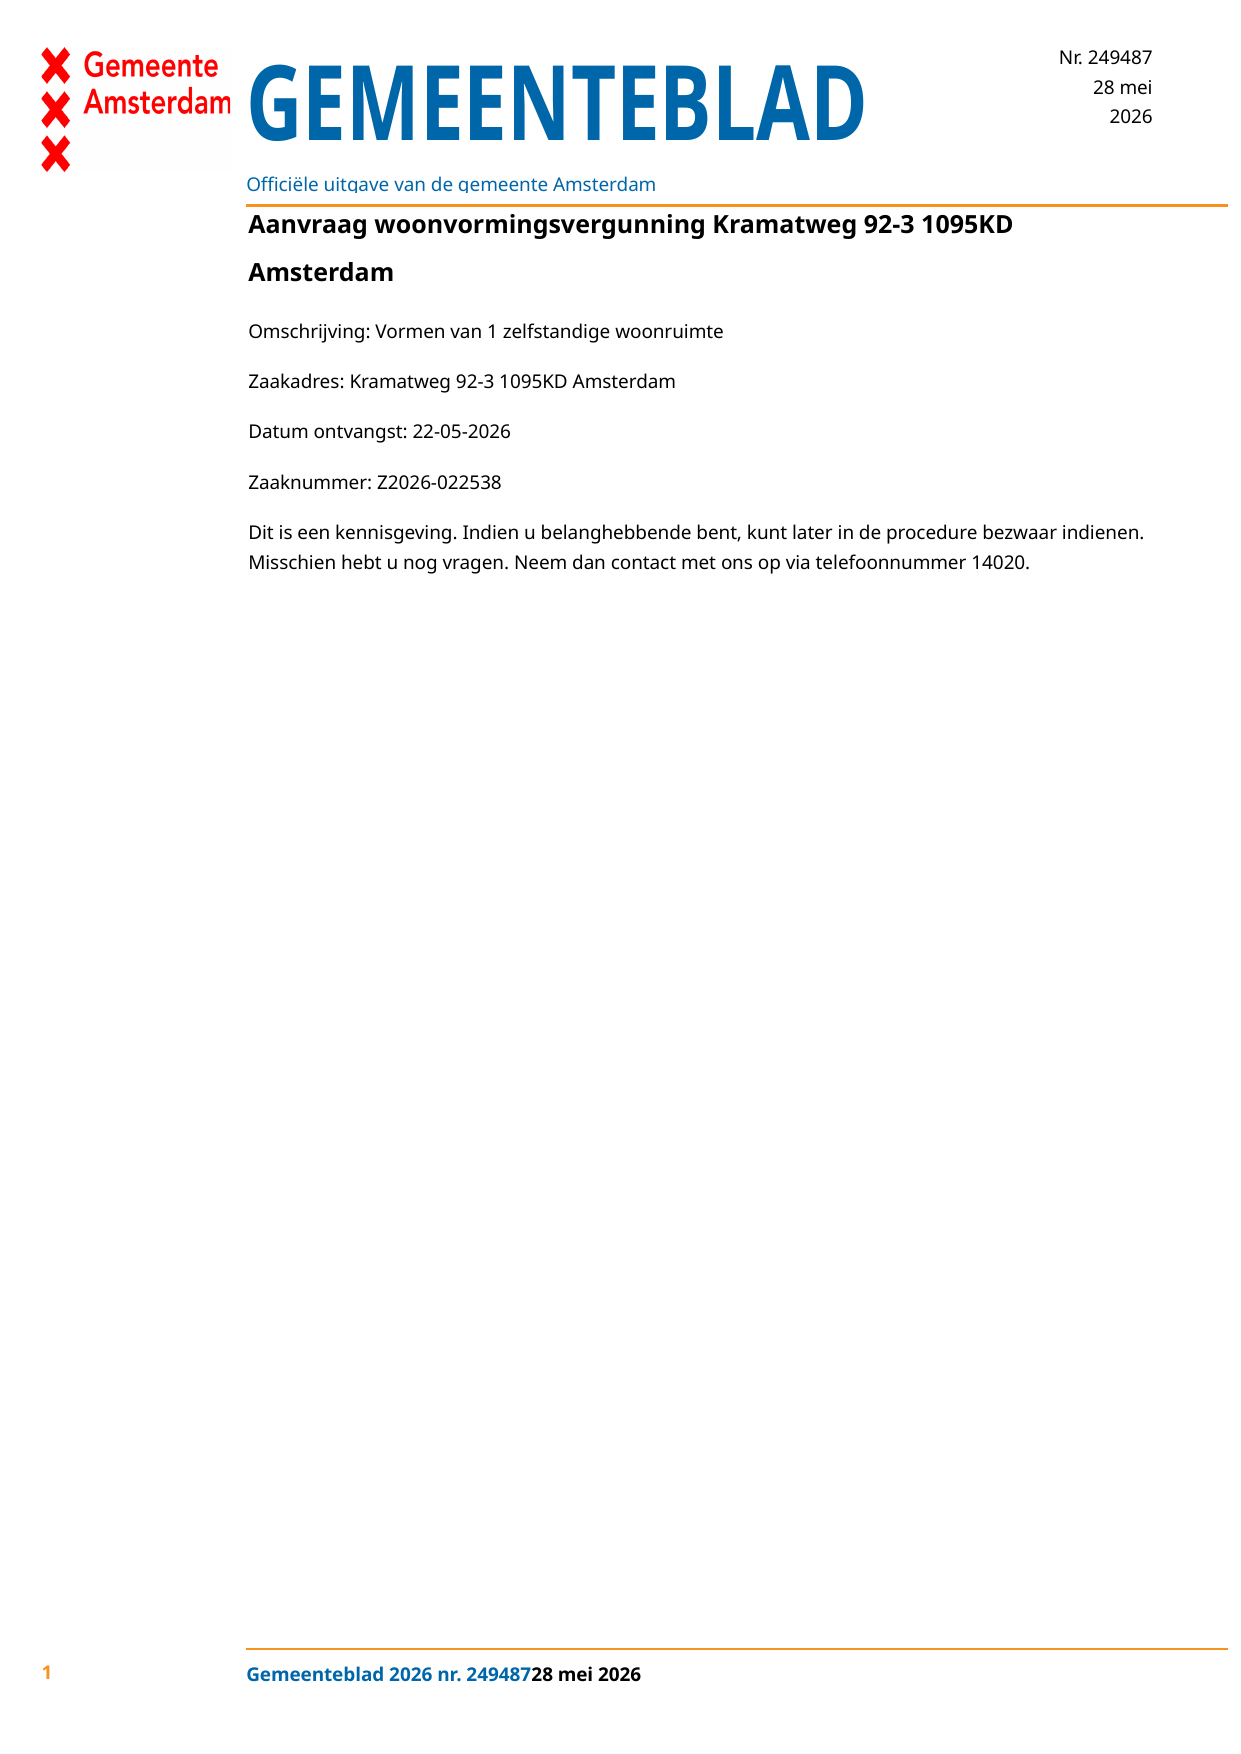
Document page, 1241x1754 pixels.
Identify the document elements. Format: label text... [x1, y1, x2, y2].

text Zaakadres: Kramatweg 92-3 1095KD Amsterdam [248, 368, 1152, 394]
text Dit is een kennisgeving. Indien u belanghebbende bent, kunt later in de procedure bezwaar indienen. Misschien hebt u nog vragen. Neem dan contact met ons op via telefoonnummer 14020. [248, 519, 1152, 575]
picture [41, 47, 231, 172]
text Aanvraag woonvormingsvergunning Kramatweg 92-3 1095KD Amsterdam [248, 207, 1152, 288]
text Datum ontvangst: 22-05-2026 [248, 419, 1152, 444]
text Omschrijving: Vormen van 1 zelfstandige woonruimte [248, 318, 1152, 344]
text Zaaknummer: Z2026-022538 [248, 469, 1152, 495]
